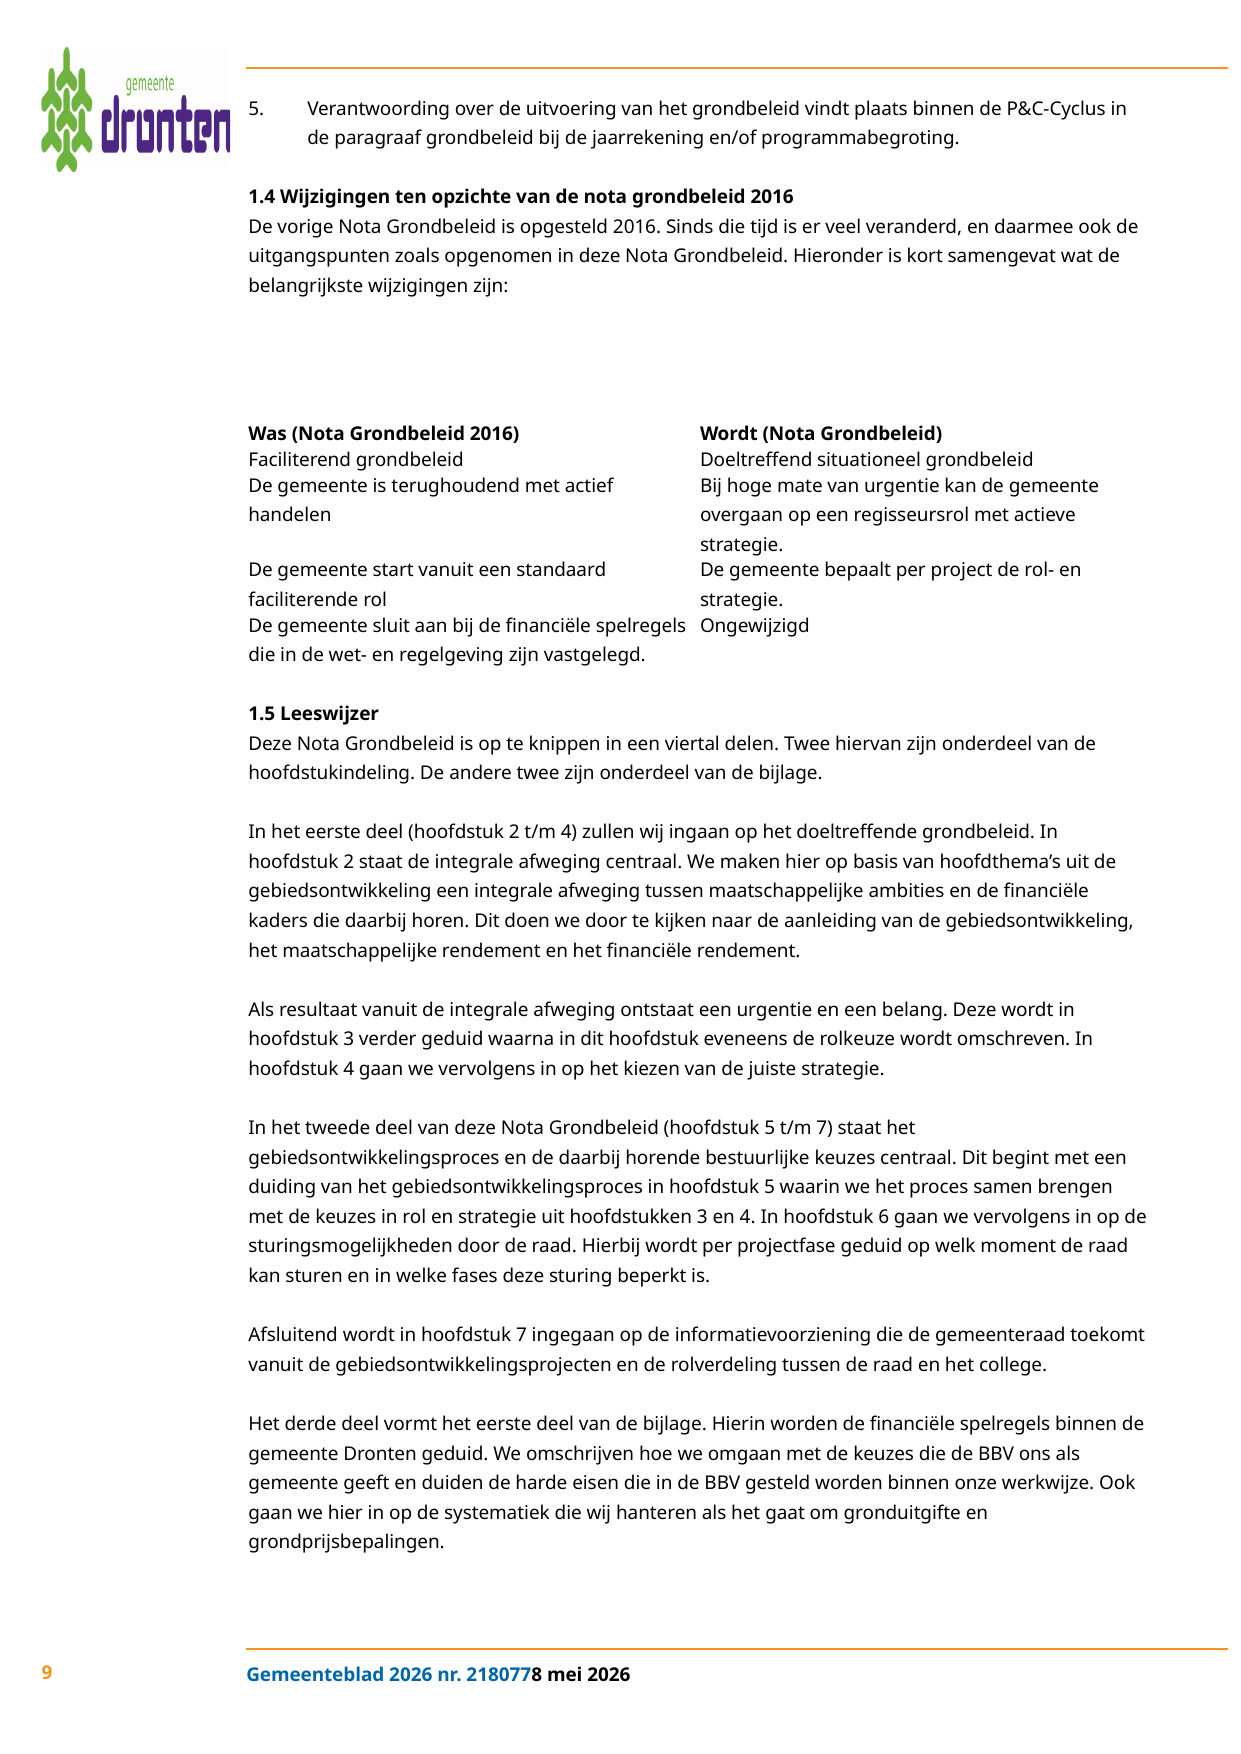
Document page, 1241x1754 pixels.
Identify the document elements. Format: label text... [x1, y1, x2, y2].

text Het derde deel vormt het eerste deel van de bijlage. Hierin worden de financiële spelregels binnen de gemeente Dronten geduid. We omschrijven hoe we omgaan met de keuzes die de BBV ons als gemeente geeft en duiden de harde eisen die in de BBV gesteld worden binnen onze werkwijze. Ook gaan we hier in op de systematiek die wij hanteren als het gaat om gronduitgifte en grondprijsbepalingen. [248, 1410, 1152, 1554]
table_cell De gemeente sluit aan bij de financiële spelregels die in de wet- en regelgeving zijn vastgelegd. [248, 612, 700, 667]
text In het eerste deel (hoofdstuk 2 t/m 4) zullen wij ingaan op het doeltreffende grondbeleid. In hoofdstuk 2 staat de integrale afweging centraal. We maken hier op basis van hoofdthema’s uit de gebiedsontwikkeling een integrale afweging tussen maatschappelijke ambities en de financiële kaders die daarbij horen. Dit doen we door te kijken naar de aanleiding van de gebiedsontwikkeling, het maatschappelijke rendement en het financiële rendement. [248, 818, 1152, 962]
table_cell Ongewijzigd [700, 612, 1152, 667]
table_cell De gemeente bepaalt per project de rol- en strategie. [700, 557, 1152, 612]
text Afsluitend wordt in hoofdstuk 7 ingegaan op de informatievoorziening die de gemeenteraad toekomt vanuit de gebiedsontwikkelingsprojecten en de rolverdeling tussen de raad en het college. [248, 1321, 1152, 1377]
text Als resultaat vanuit de integrale afweging ontstaat een urgentie en een belang. Deze wordt in hoofdstuk 3 verder geduid waarna in dit hoofdstuk eveneens de rolkeuze wordt omschreven. In hoofdstuk 4 gaan we vervolgens in op het kiezen van de juiste strategie. [248, 996, 1152, 1081]
table_cell Faciliterend grondbeleid [248, 446, 700, 472]
text In het tweede deel van deze Nota Grondbeleid (hoofdstuk 5 t/m 7) staat het gebiedsontwikkelingsproces en de daarbij horende bestuurlijke keuzes centraal. Dit begint met een duiding van het gebiedsontwikkelingsproces in hoofdstuk 5 waarin we het proces samen brengen met de keuzes in rol en strategie uit hoofdstukken 3 en 4. In hoofdstuk 6 gaan we vervolgens in op de sturingsmogelijkheden door de raad. Hierbij wordt per projectfase geduid op welk moment de raad kan sturen en in welke fases deze sturing beperkt is. [248, 1114, 1152, 1288]
table_cell De gemeente is terughoudend met actief handelen [248, 472, 700, 557]
text De vorige Nota Grondbeleid is opgesteld 2016. Sinds die tijd is er veel veranderd, en daarmee ook de uitgangspunten zoals opgenomen in deze Nota Grondbeleid. Hieronder is kort samengevat wat de belangrijkste wijzigingen zijn: [248, 213, 1152, 298]
table_cell De gemeente start vanuit een standaard faciliterende rol [248, 557, 700, 612]
text 1.4 Wijzigingen ten opzichte van de nota grondbeleid 2016 [248, 183, 1152, 209]
text 1.5 Leeswijzer [248, 700, 1152, 726]
table_header Was (Nota Grondbeleid 2016) [248, 420, 700, 446]
table_header Wordt (Nota Grondbeleid) [700, 420, 1152, 446]
picture [41, 47, 231, 172]
text Deze Nota Grondbeleid is op te knippen in een viertal delen. Twee hiervan zijn onderdeel van de hoofdstukindeling. De andere twee zijn onderdeel van de bijlage. [248, 730, 1152, 785]
list Verantwoording over de uitvoering van het grondbeleid vindt plaats binnen de P&C-Cyclus in de paragraaf grondbeleid bij de jaarrekening en/of programmabegroting. [248, 95, 1152, 150]
table_cell Doeltreffend situationeel grondbeleid [700, 446, 1152, 472]
table_cell Bij hoge mate van urgentie kan de gemeente overgaan op een regisseursrol met actieve strategie. [700, 472, 1152, 557]
